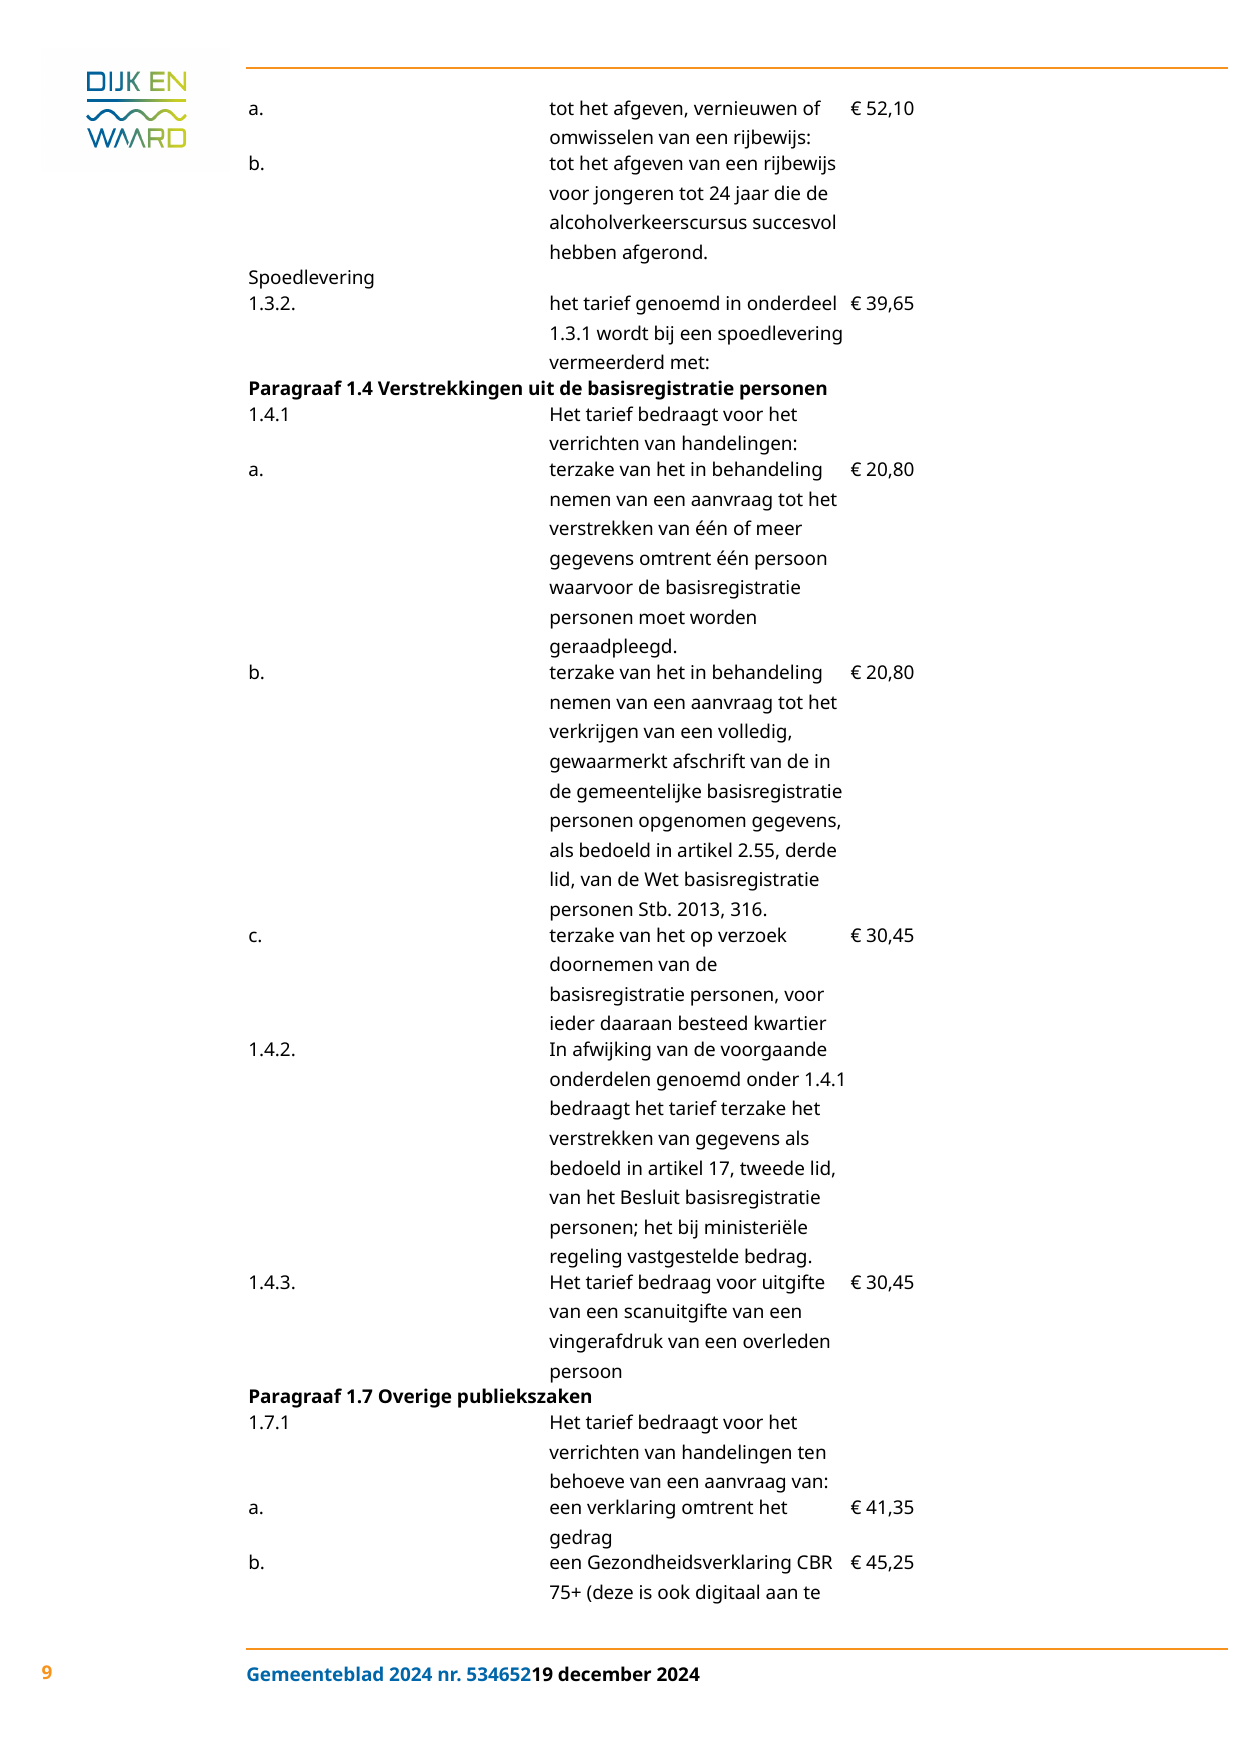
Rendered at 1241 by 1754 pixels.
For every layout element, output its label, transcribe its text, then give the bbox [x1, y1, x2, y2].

table_cell In afwijking van de voorgaande onderdelen genoemd onder 1.4.1 bedraagt het tarief terzake het verstrekken van gegevens als bedoeld in artikel 17, tweede lid, van het Besluit basisregistratie personen; het bij ministeriële regeling vastgestelde bedrag. [549, 1036, 850, 1269]
table_cell Het tarief bedraagt voor het verrichten van handelingen ten behoeve van een aanvraag van: [549, 1409, 850, 1494]
table_cell terzake van het op verzoek doornemen van de basisregistratie personen, voor ieder daaraan besteed kwartier [549, 922, 850, 1036]
table_cell een verklaring omtrent het gedrag [549, 1494, 850, 1549]
table_cell Spoedlevering [248, 265, 1152, 290]
table_cell Paragraaf 1.4 Verstrekkingen uit de basisregistratie personen [248, 375, 1152, 401]
table_cell een Gezondheidsverklaring CBR 75+ (deze is ook digitaal aan te [549, 1550, 850, 1605]
table_cell € 39,65 [850, 290, 1152, 375]
table_cell € 20,80 [850, 456, 1152, 659]
table_cell € 30,45 [850, 922, 1152, 1036]
table_cell terzake van het in behandeling nemen van een aanvraag tot het verkrij­gen van een volledig, gewaarmerkt afschrift van de in de gemeentelijke basisregistratie personen opgenomen gegevens, als bedoeld in artikel 2.55, derde lid, van de Wet basisregistratie personen Stb. 2013, 316. [549, 660, 850, 922]
table_cell b. [248, 1550, 549, 1605]
table_cell [850, 401, 1152, 456]
table_cell € 52,10 [850, 95, 1152, 150]
table_cell c. [248, 922, 549, 1036]
table_cell 1.3.2. [248, 290, 549, 375]
table_cell tot het afgeven, vernieuwen of omwisselen van een rijbewijs: [549, 95, 850, 150]
table_cell € 30,45 [850, 1269, 1152, 1384]
table_cell € 45,25 [850, 1550, 1152, 1605]
table_cell b. [248, 150, 549, 264]
table_cell Het tarief bedraag voor uitgifte van een scanuitgifte van een vingerafdruk van een overleden persoon [549, 1269, 850, 1384]
table_cell terzake van het in behandeling nemen van een aanvraag tot het verstrekken van één of meer gegevens omtrent één persoon waarvoor de basisregistratie personen moet worden geraadpleegd. [549, 456, 850, 659]
table_cell tot het afgeven van een rijbewijs voor jongeren tot 24 jaar die de alcoholverkeerscursus succesvol hebben afgerond. [549, 150, 850, 264]
table_cell 1.4.2. [248, 1036, 549, 1269]
table_cell € 41,35 [850, 1494, 1152, 1549]
table_cell a. [248, 95, 549, 150]
table_cell [850, 1409, 1152, 1494]
table_cell het tarief genoemd in onderdeel 1.3.1 wordt bij een spoedlevering vermeerderd met: [549, 290, 850, 375]
table_cell [850, 1036, 1152, 1269]
table_cell a. [248, 1494, 549, 1549]
table_cell Paragraaf 1.7 Overige publiekszaken [248, 1384, 1152, 1409]
table_cell b. [248, 660, 549, 922]
table_cell 1.4.1 [248, 401, 549, 456]
table_cell 1.7.1 [248, 1409, 549, 1494]
table_cell Het tarief bedraagt voor het verrichten van handelingen: [549, 401, 850, 456]
picture [41, 47, 231, 172]
table_cell € 20,80 [850, 660, 1152, 922]
table_cell [850, 150, 1152, 264]
table_cell a. [248, 456, 549, 659]
table_cell 1.4.3. [248, 1269, 549, 1384]
